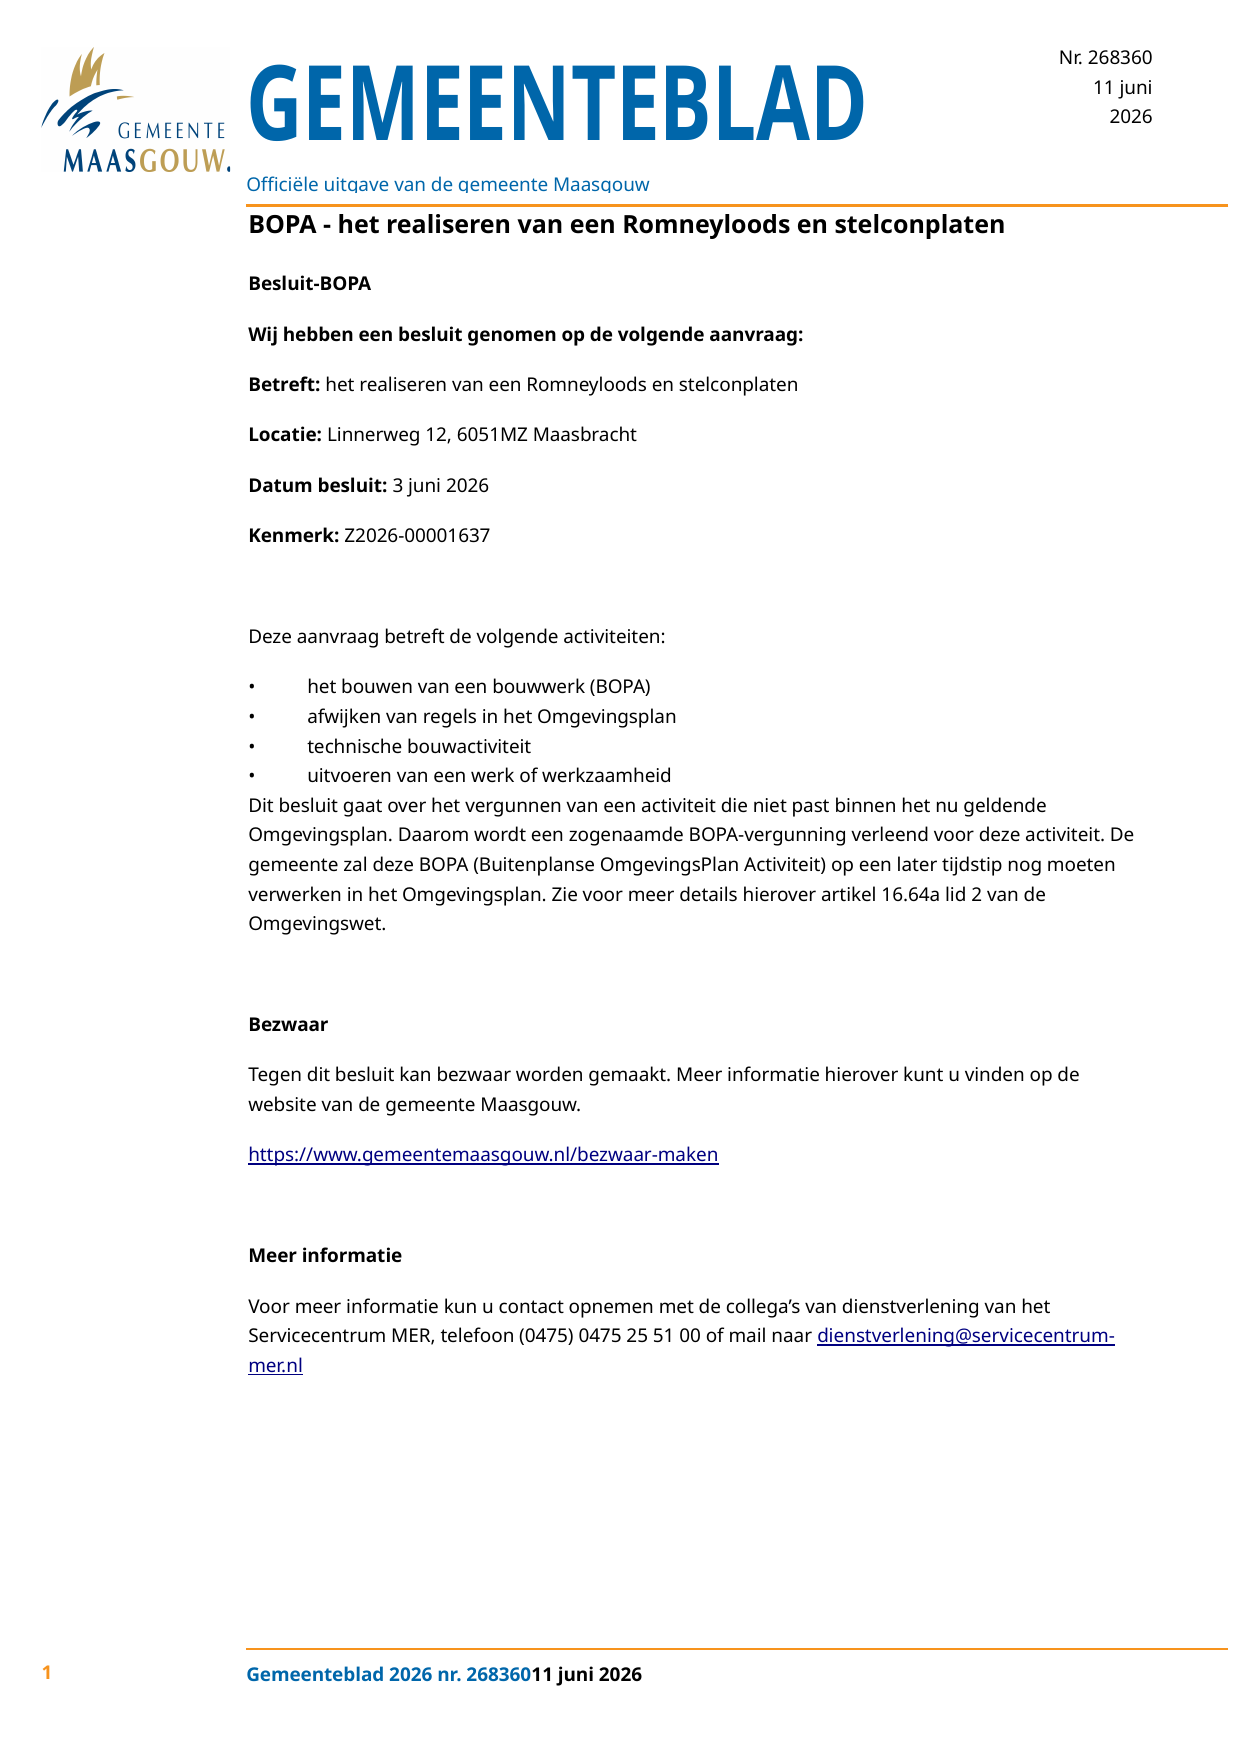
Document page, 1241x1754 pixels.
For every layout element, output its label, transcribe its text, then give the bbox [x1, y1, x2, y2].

text Locatie: Linnerweg 12, 6051MZ Maasbracht [248, 422, 1152, 447]
text Wij hebben een besluit genomen op de volgende aanvraag: [248, 321, 1152, 346]
text Dit besluit gaat over het vergunnen van een activiteit die niet past binnen het nu geldende Omgevingsplan. Daarom wordt een zogenaamde BOPA-vergunning verleend voor deze activiteit. De gemeente zal deze BOPA (Buitenplanse OmgevingsPlan Activiteit) op een later tijdstip nog moeten verwerken in het Omgevingsplan. Zie voor meer details hierover artikel 16.64a lid 2 van de Omgevingswet. [248, 792, 1152, 936]
text Besluit-BOPA [248, 270, 1152, 296]
list afwijken van regels in het Omgevingsplan [248, 703, 1152, 729]
list technische bouwactiviteit [248, 733, 1152, 758]
picture [41, 47, 231, 172]
text Voor meer informatie kun u contact opnemen met de collega’s van dienstverlening van het Servicecentrum MER, telefoon (0475) 0475 25 51 00 of mail naar dienstverlening@servicecentrum-mer.nl [248, 1293, 1152, 1378]
text Bezwaar [248, 1011, 1152, 1037]
list het bouwen van een bouwwerk (BOPA) [248, 674, 1152, 699]
text Betreft: het realiseren van een Romneyloods en stelconplaten [248, 371, 1152, 397]
text https://www.gemeentemaasgouw.nl/bezwaar-maken [248, 1142, 1152, 1167]
list uitvoeren van een werk of werkzaamheid [248, 762, 1152, 788]
text Datum besluit: 3 juni 2026 [248, 472, 1152, 498]
text Deze aanvraag betreft de volgende activiteiten: [248, 623, 1152, 649]
text Meer informatie [248, 1242, 1152, 1268]
text Kenmerk: Z2026-00001637 [248, 522, 1152, 548]
text BOPA - het realiseren van een Romneyloods en stelconplaten [248, 207, 1152, 241]
text Tegen dit besluit kan bezwaar worden gemaakt. Meer informatie hierover kunt u vinden op de website van de gemeente Maasgouw. [248, 1062, 1152, 1117]
